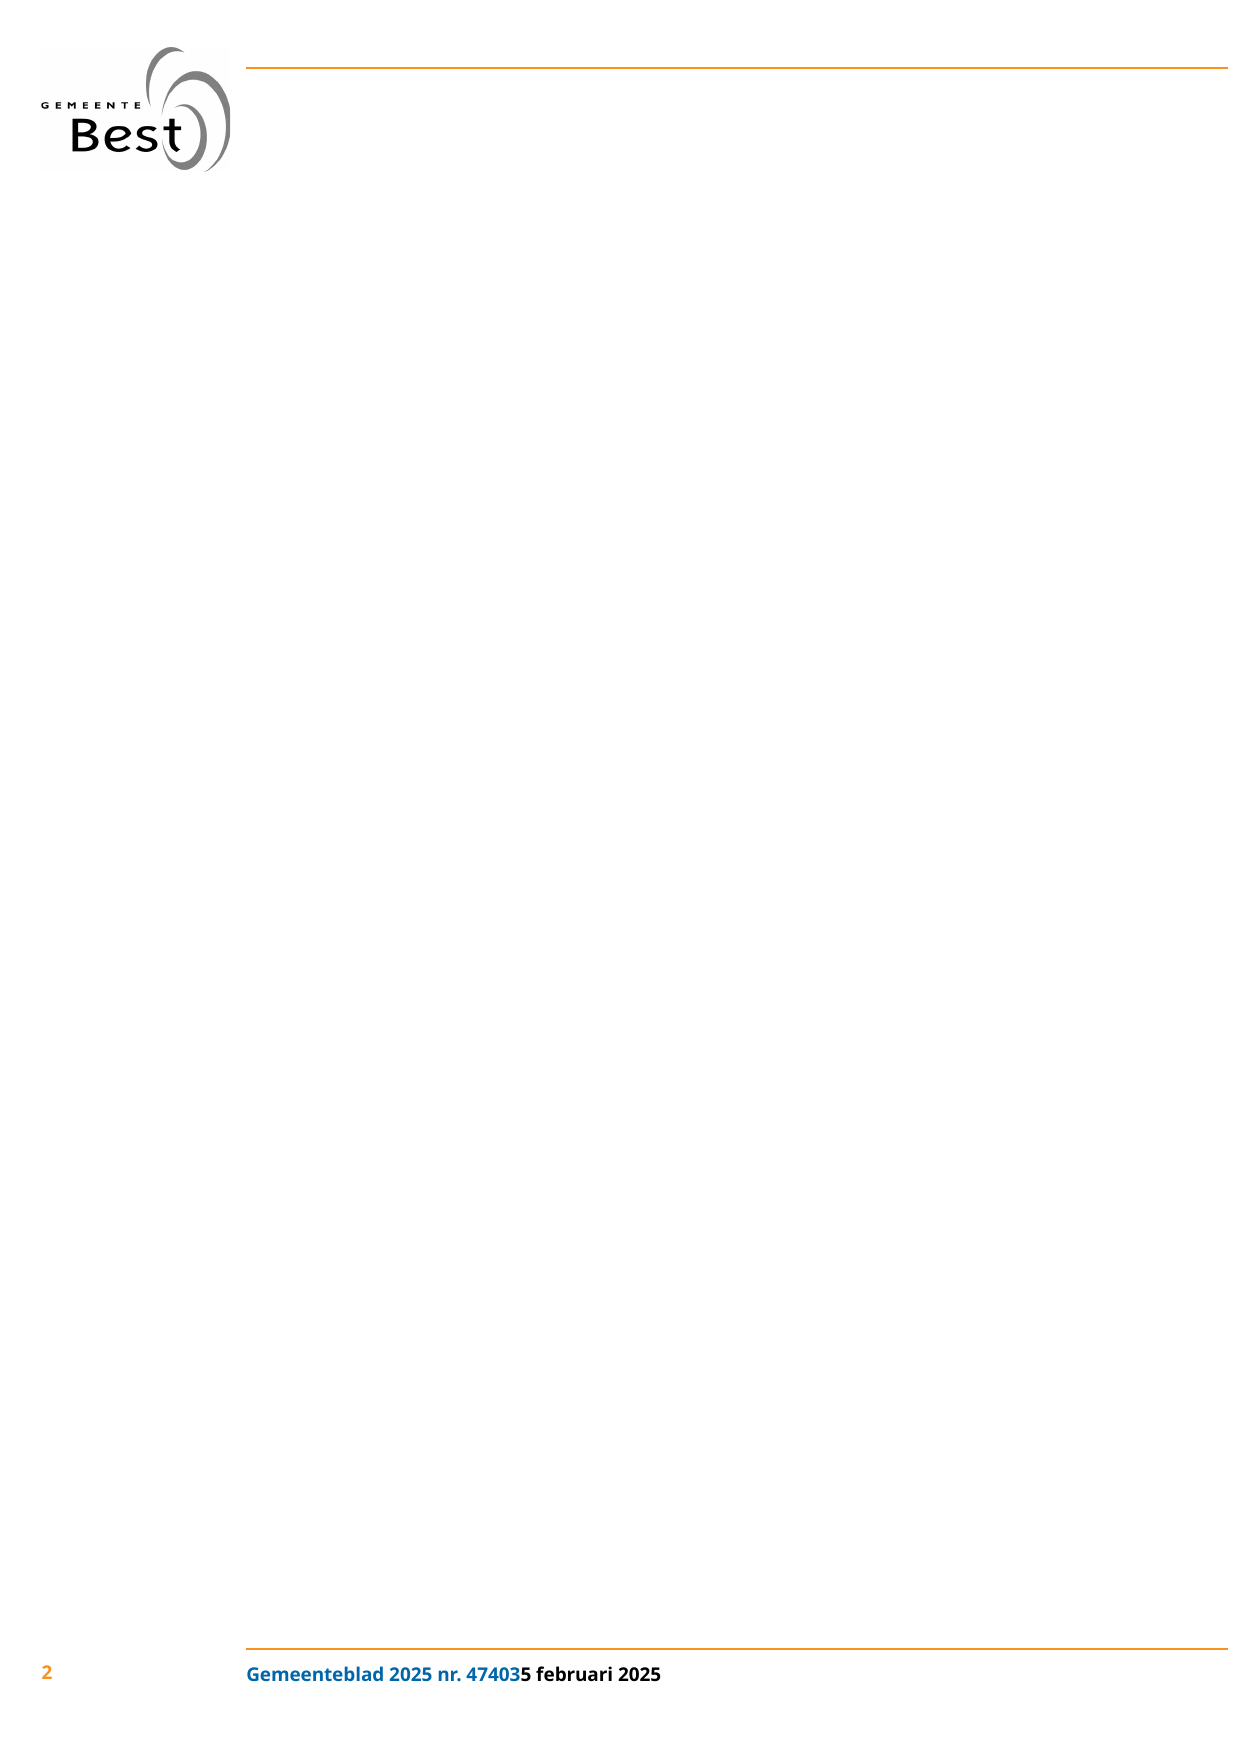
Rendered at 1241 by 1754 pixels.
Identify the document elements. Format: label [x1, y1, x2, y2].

picture [41, 47, 231, 172]
